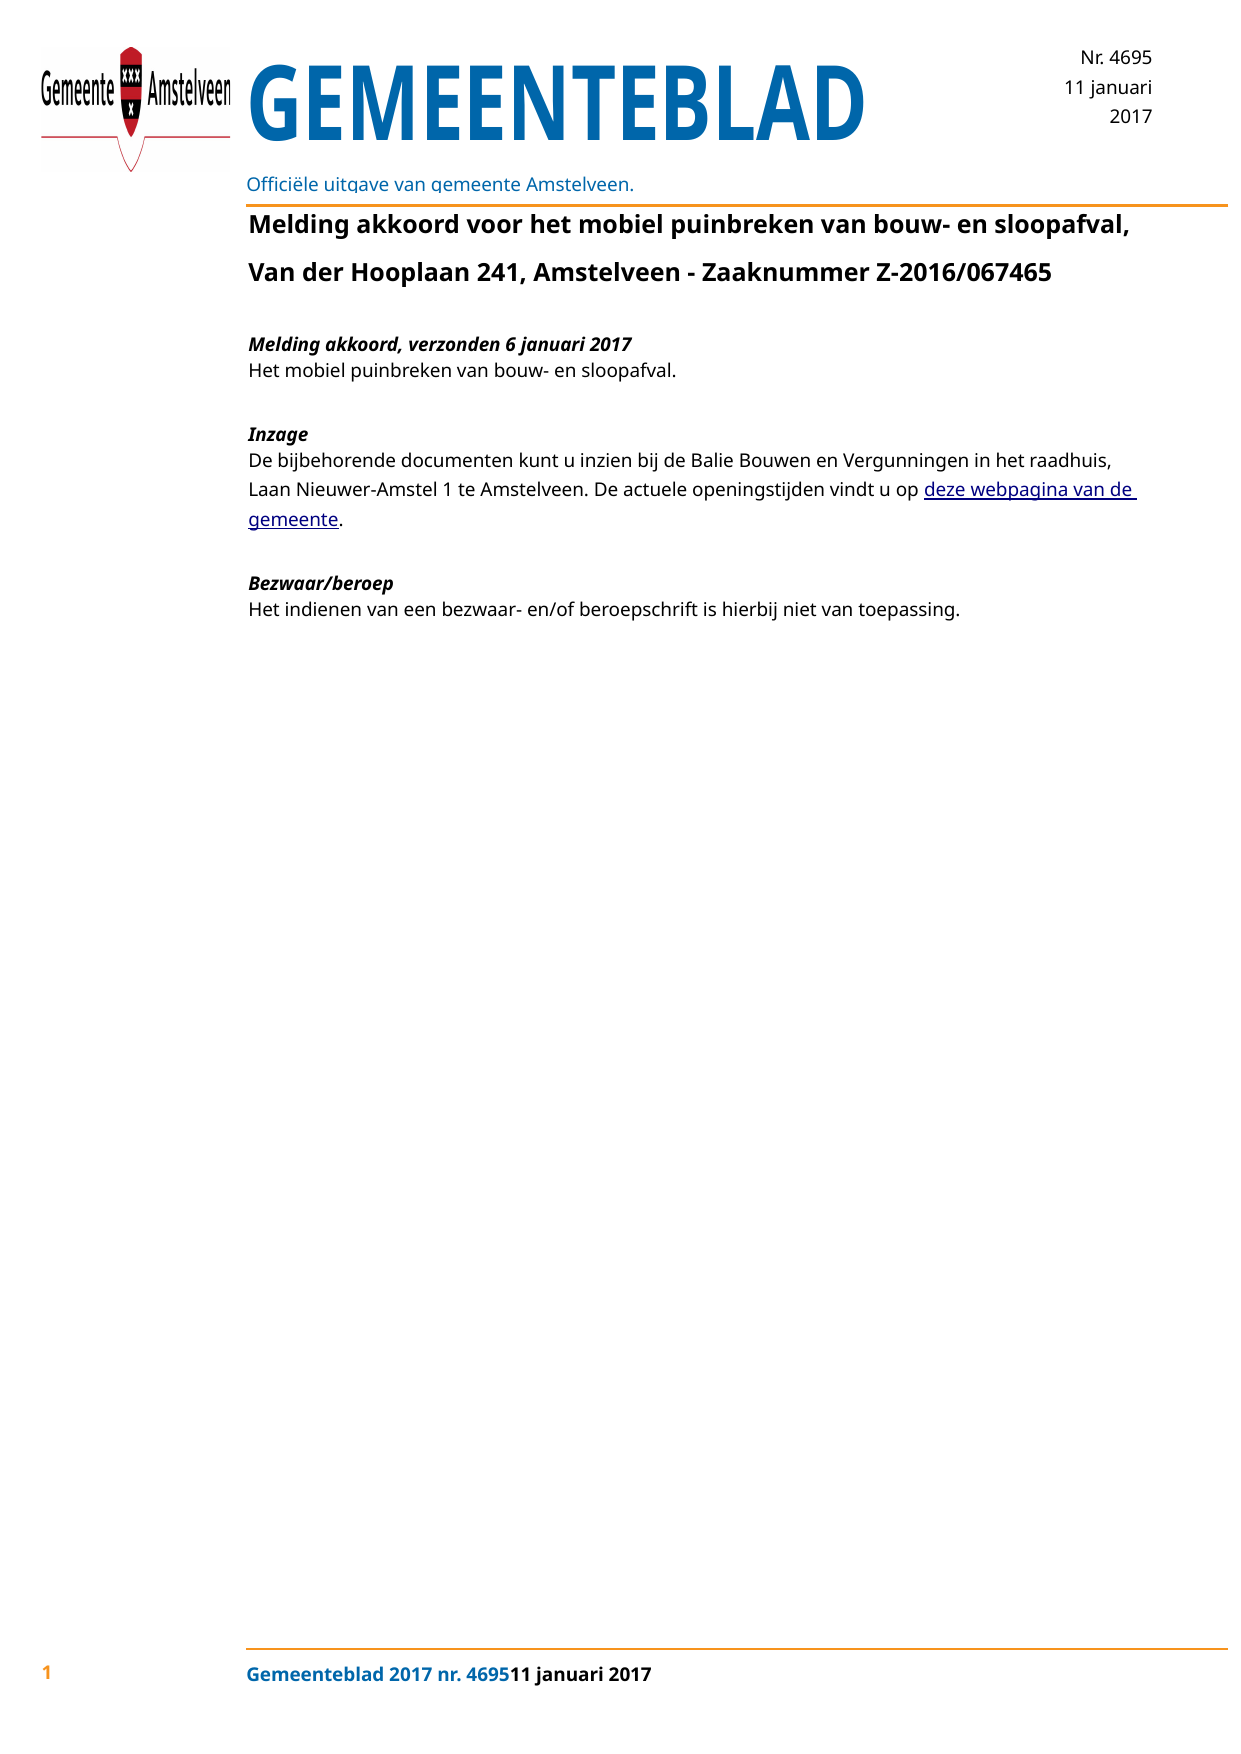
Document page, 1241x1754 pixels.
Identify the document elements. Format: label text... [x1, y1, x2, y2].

text Het indienen van een bezwaar- en/of beroepschrift is hierbij niet van toepassing. [248, 596, 1152, 621]
text Melding akkoord, verzonden 6 januari 2017 [248, 331, 1152, 357]
text Bezwaar/beroep [248, 570, 1152, 596]
text De bijbehorende documenten kunt u inzien bij de Balie Bouwen en Vergunningen in het raadhuis, Laan Nieuwer-Amstel 1 te Amstelveen. De actuele openingstijden vindt u op deze webpagina van de gemeente. [248, 447, 1152, 532]
picture [41, 47, 231, 172]
text Melding akkoord voor het mobiel puinbreken van bouw- en sloopafval, Van der Hooplaan 241, Amstelveen - Zaaknummer Z-2016/067465 [248, 207, 1152, 288]
text Het mobiel puinbreken van bouw- en sloopafval. [248, 357, 1152, 383]
text Inzage [248, 421, 1152, 447]
